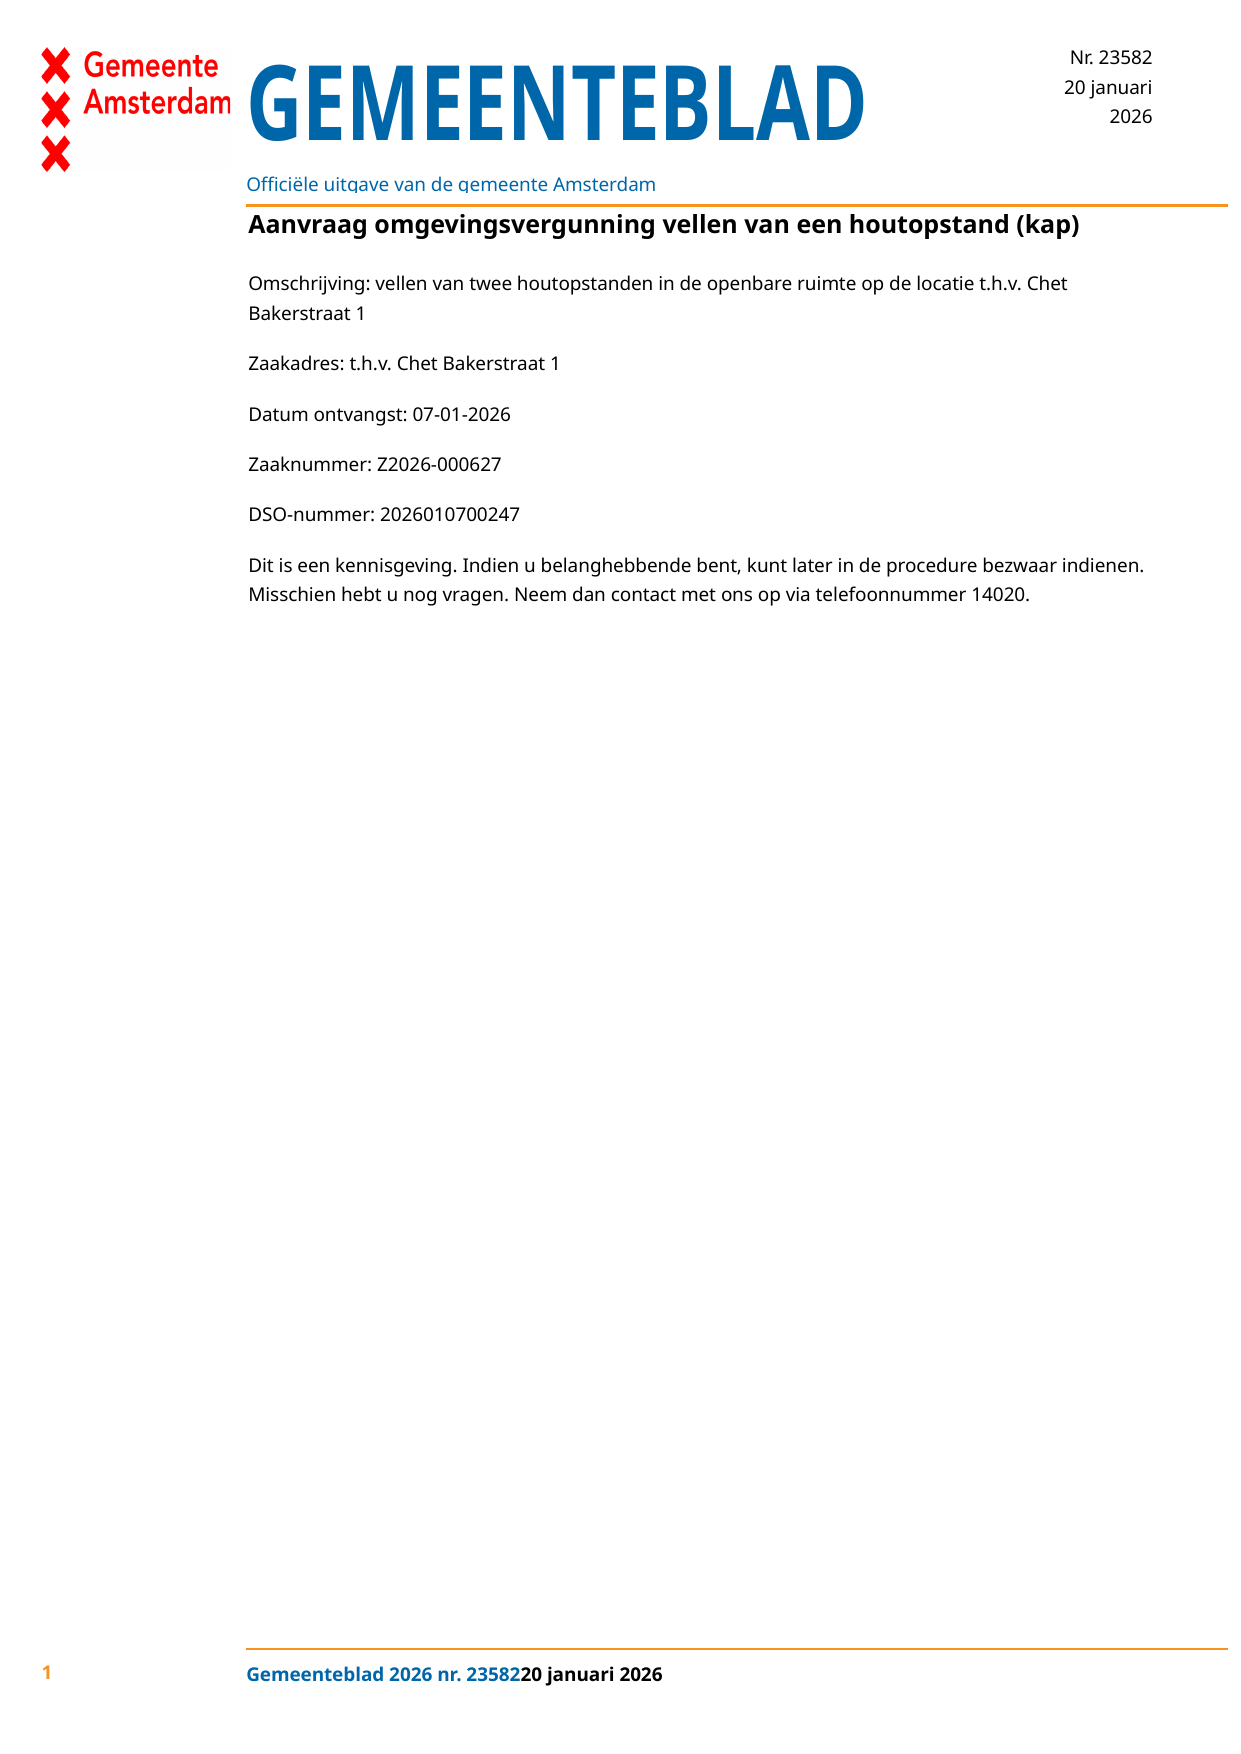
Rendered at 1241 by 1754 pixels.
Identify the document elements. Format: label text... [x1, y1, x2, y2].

text Datum ontvangst: 07-01-2026 [248, 401, 1152, 426]
text DSO-nummer: 2026010700247 [248, 502, 1152, 527]
text Zaakadres: t.h.v. Chet Bakerstraat 1 [248, 350, 1152, 376]
text Omschrijving: vellen van twee houtopstanden in de openbare ruimte op de locatie t.h.v. Chet Bakerstraat 1 [248, 270, 1152, 326]
text Dit is een kennisgeving. Indien u belanghebbende bent, kunt later in de procedure bezwaar indienen. Misschien hebt u nog vragen. Neem dan contact met ons op via telefoonnummer 14020. [248, 552, 1152, 607]
picture [41, 47, 231, 172]
text Zaaknummer: Z2026-000627 [248, 451, 1152, 477]
text Aanvraag omgevingsvergunning vellen van een houtopstand (kap) [248, 207, 1152, 241]
